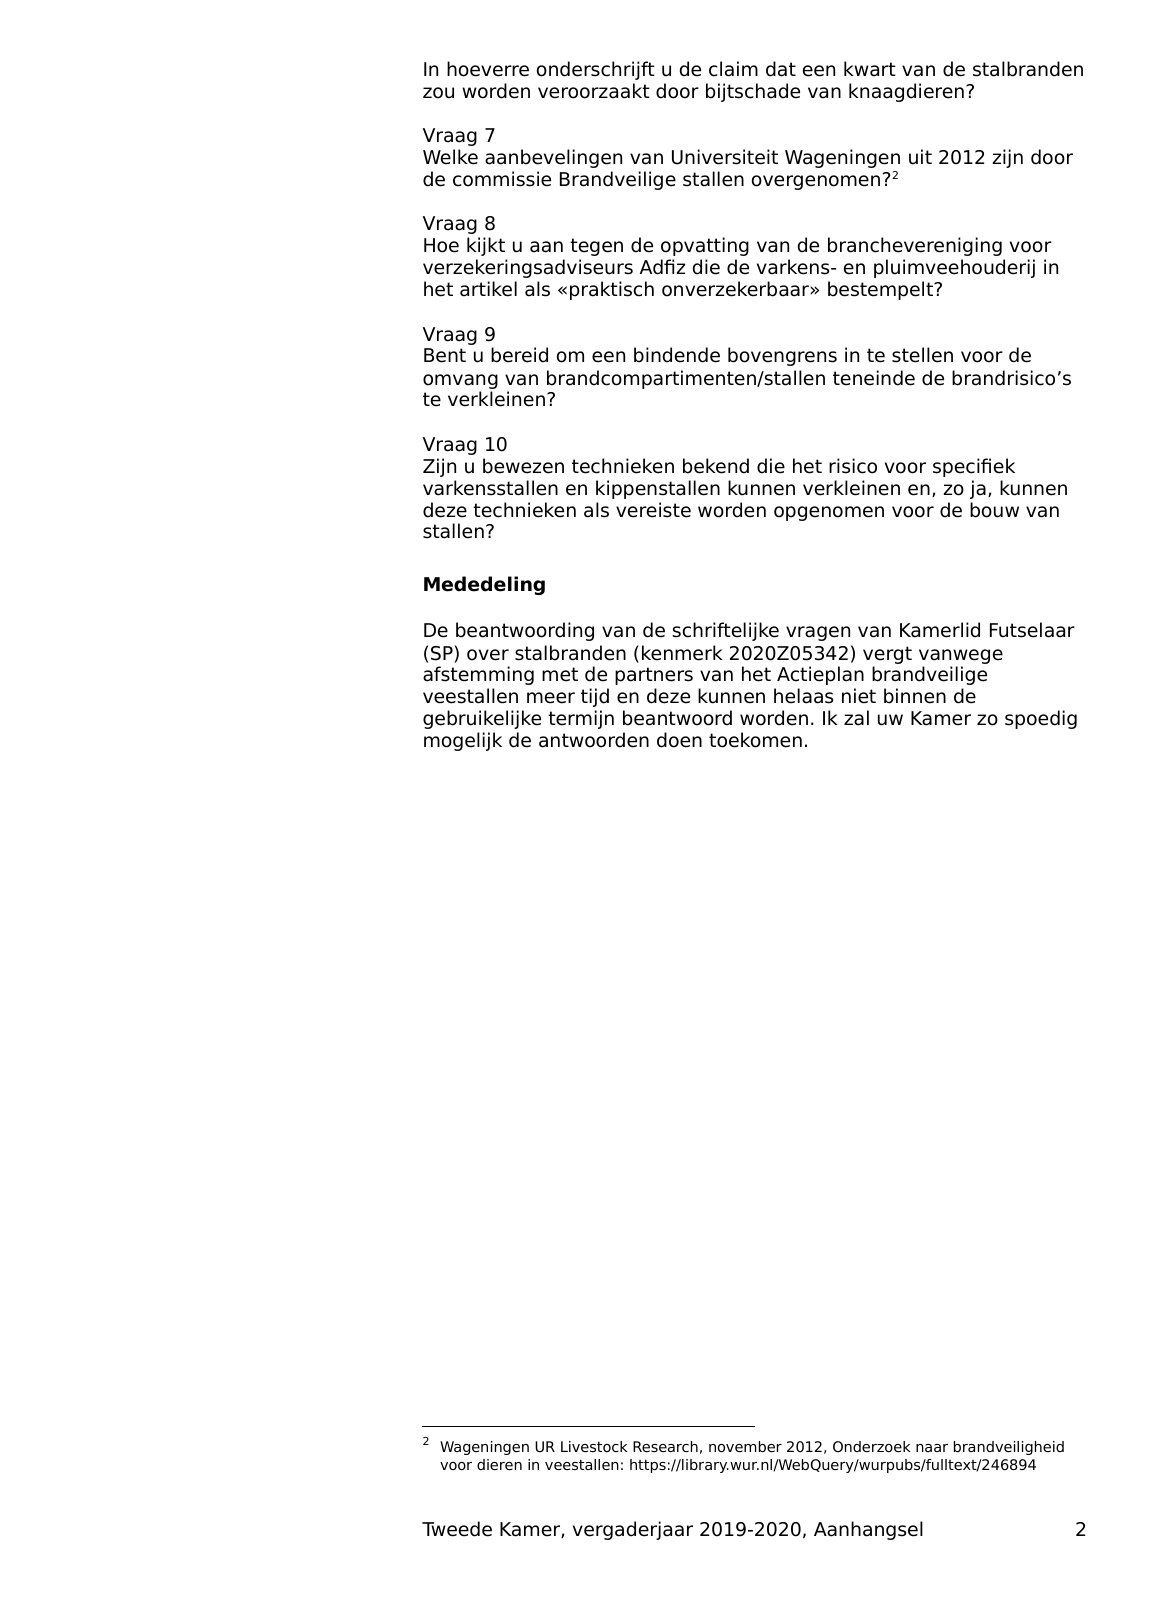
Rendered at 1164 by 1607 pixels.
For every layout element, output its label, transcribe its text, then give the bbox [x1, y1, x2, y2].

text Vraag 10 [422, 433, 1087, 456]
text Zijn u bewezen technieken bekend die het risico voor specifiek varkensstallen en kippenstallen kunnen verkleinen en, zo ja, kunnen deze technieken als vereiste worden opgenomen voor de bouw van stallen? [422, 456, 1087, 543]
text Hoe kijkt u aan tegen de opvatting van de branchevereniging voor verzekeringsadviseurs Adfiz die de varkens- en pluimveehouderij in het artikel als «praktisch onverzekerbaar» bestempelt? [422, 235, 1087, 301]
text Vraag 8 [422, 213, 1087, 235]
text Bent u bereid om een bindende bovengrens in te stellen voor de omvang van brandcompartimenten/stallen teneinde de brandrisico’s te verkleinen? [422, 345, 1087, 411]
text Vraag 9 [422, 323, 1087, 345]
text In hoeverre onderschrijft u de claim dat een kwart van de stalbranden zou worden veroorzaakt door bijtschade van knaagdieren? [422, 59, 1087, 103]
text De beantwoording van de schriftelijke vragen van Kamerlid Futselaar (SP) over stalbranden (kenmerk 2020Z05342) vergt vanwege afstemming met de partners van het Actieplan brandveilige veestallen meer tijd en deze kunnen helaas niet binnen de gebruikelijke termijn beantwoord worden. Ik zal uw Kamer zo spoedig mogelijk de antwoorden doen toekomen. [422, 620, 1087, 752]
text Vraag 7 [422, 125, 1087, 147]
text Welke aanbevelingen van Universiteit Wageningen uit 2012 zijn door de commissie Brandveilige stallen overgenomen? [422, 147, 1087, 191]
text Wageningen UR Livestock Research, november 2012, Onderzoek naar brandveiligheid voor dieren in veestallen: https://library.wur.nl/WebQuery/wurpubs/fulltext/246894 [422, 1435, 1087, 1474]
subtitle Mededeling [422, 573, 1087, 595]
